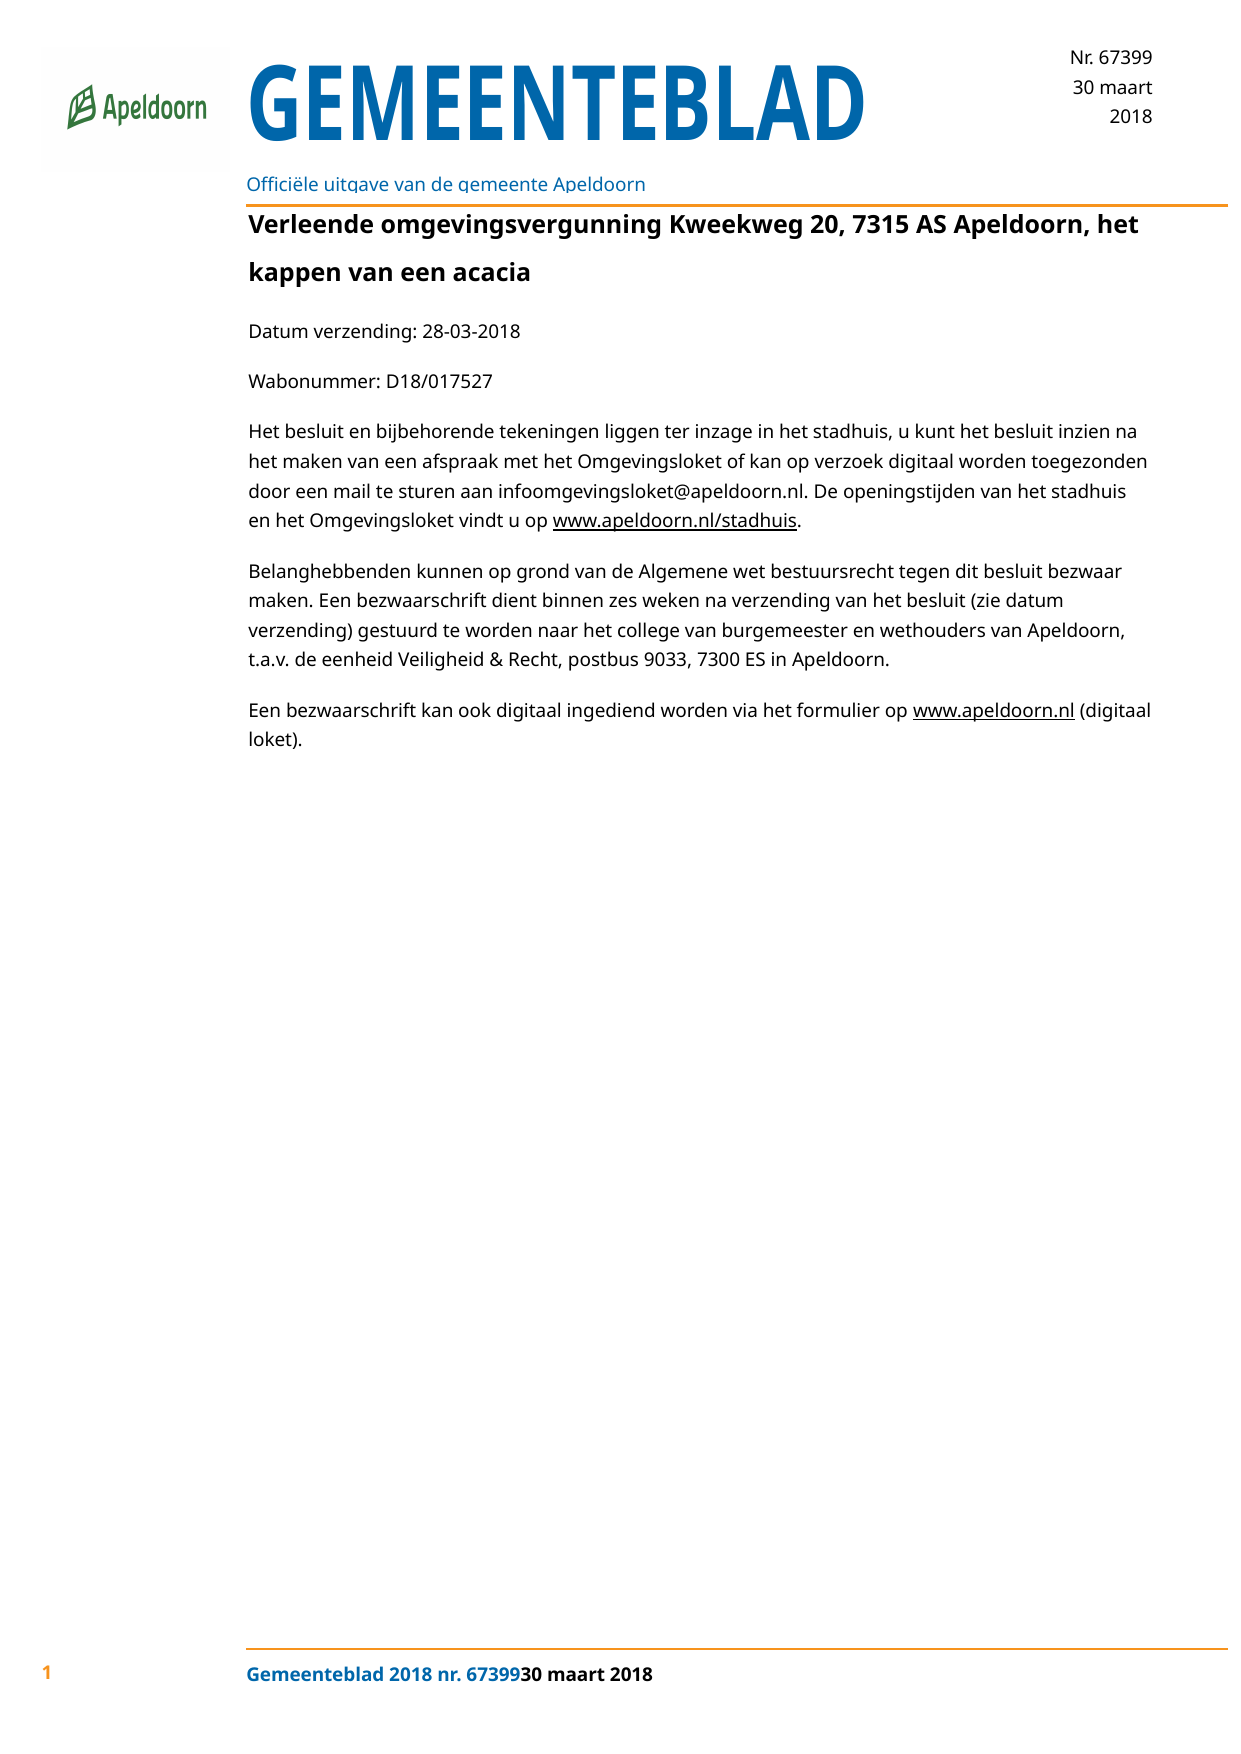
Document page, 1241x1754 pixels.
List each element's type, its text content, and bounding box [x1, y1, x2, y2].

picture [41, 47, 231, 172]
text Datum verzending: 28-03-2018 [248, 318, 1152, 344]
text Wabonummer: D18/017527 [248, 368, 1152, 394]
text Belanghebbenden kunnen op grond van de Algemene wet bestuursrecht tegen dit besluit bezwaar maken. Een bezwaarschrift dient binnen zes weken na verzending van het besluit (zie datum verzending) gestuurd te worden naar het college van burgemeester en wethouders van Apeldoorn, t.a.v. de eenheid Veiligheid & Recht, postbus 9033, 7300 ES in Apeldoorn. [248, 558, 1152, 672]
text Het besluit en bijbehorende tekeningen liggen ter inzage in het stadhuis, u kunt het besluit inzien na het maken van een afspraak met het Omgevingsloket of kan op verzoek digitaal worden toegezonden door een mail te sturen aan infoomgevingsloket@apeldoorn.nl. De openingstijden van het stadhuis en het Omgevingsloket vindt u op www.apeldoorn.nl/stadhuis. [248, 419, 1152, 533]
text Verleende omgevingsvergunning Kweekweg 20, 7315 AS Apeldoorn, het kappen van een acacia [248, 207, 1152, 288]
text Een bezwaarschrift kan ook digitaal ingediend worden via het formulier op www.apeldoorn.nl (digitaal loket). [248, 697, 1152, 752]
